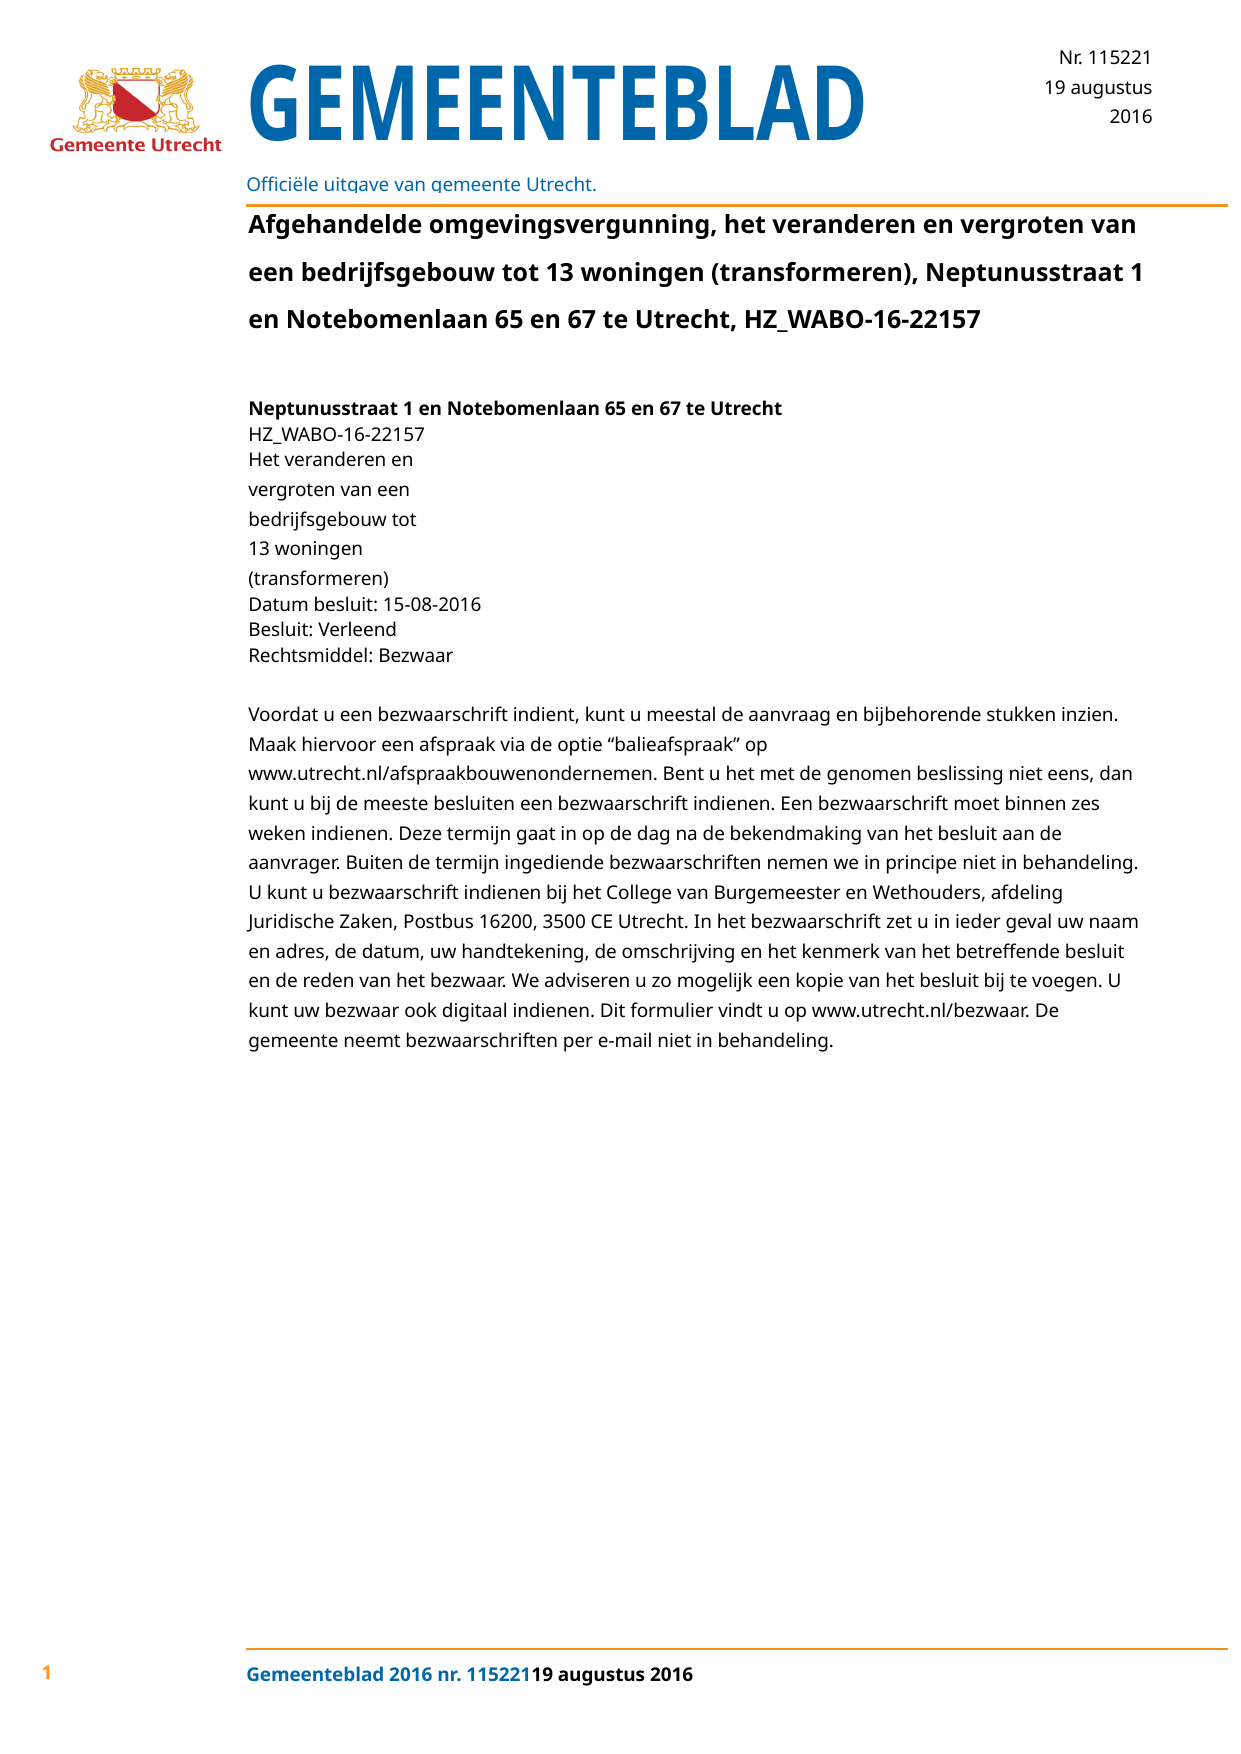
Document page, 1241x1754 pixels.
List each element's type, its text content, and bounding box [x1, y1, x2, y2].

table_cell Besluit: Verleend [248, 616, 1152, 642]
text Afgehandelde omgevingsvergunning, het veranderen en vergroten van een bedrijfsgebouw tot 13 woningen (transformeren), Neptunusstraat 1 en Notebomenlaan 65 en 67 te Utrecht, HZ_WABO-16-22157 [248, 207, 1152, 336]
table_header Neptunusstraat 1 en Notebomenlaan 65 en 67 te Utrecht [248, 395, 971, 421]
table_cell Het veranderen en vergroten van een bedrijfsgebouw tot 13 woningen (transformeren) [248, 447, 429, 591]
table_cell Datum besluit: 15-08-2016 [248, 591, 790, 616]
picture [41, 47, 231, 172]
table_cell HZ_WABO-16-22157 [248, 421, 790, 447]
table_cell Rechtsmiddel: Bezwaar Voordat u een bezwaarschrift indient, kunt u meestal de aanvraag en bijbehorende stukken inzien. Maak hiervoor een afspraak via de optie “balieafspraak” op www.utrecht.nl/afspraakbouwenondernemen. Bent u het met de genomen beslissing niet eens, dan kunt u bij de meeste besluiten een bezwaarschrift indienen. Een bezwaarschrift moet binnen zes weken indienen. Deze termijn gaat in op de dag na de bekendmaking van het besluit aan de aanvrager. Buiten de termijn ingediende bezwaarschriften nemen we in principe niet in behandeling. U kunt u bezwaarschrift indienen bij het College van Burgemeester en Wethouders, afdeling Juridische Zaken, Postbus 16200, 3500 CE Utrecht. In het bezwaarschrift zet u in ieder geval uw naam en adres, de datum, uw handtekening, de omschrijving en het kenmerk van het betreffende besluit en de reden van het bezwaar. We adviseren u zo mogelijk een kopie van het besluit bij te voegen. U kunt uw bezwaar ook digitaal indienen. Dit formulier vindt u op www.utrecht.nl/bezwaar. De gemeente neemt bezwaarschriften per e-mail niet in behandeling. [248, 642, 1152, 1052]
